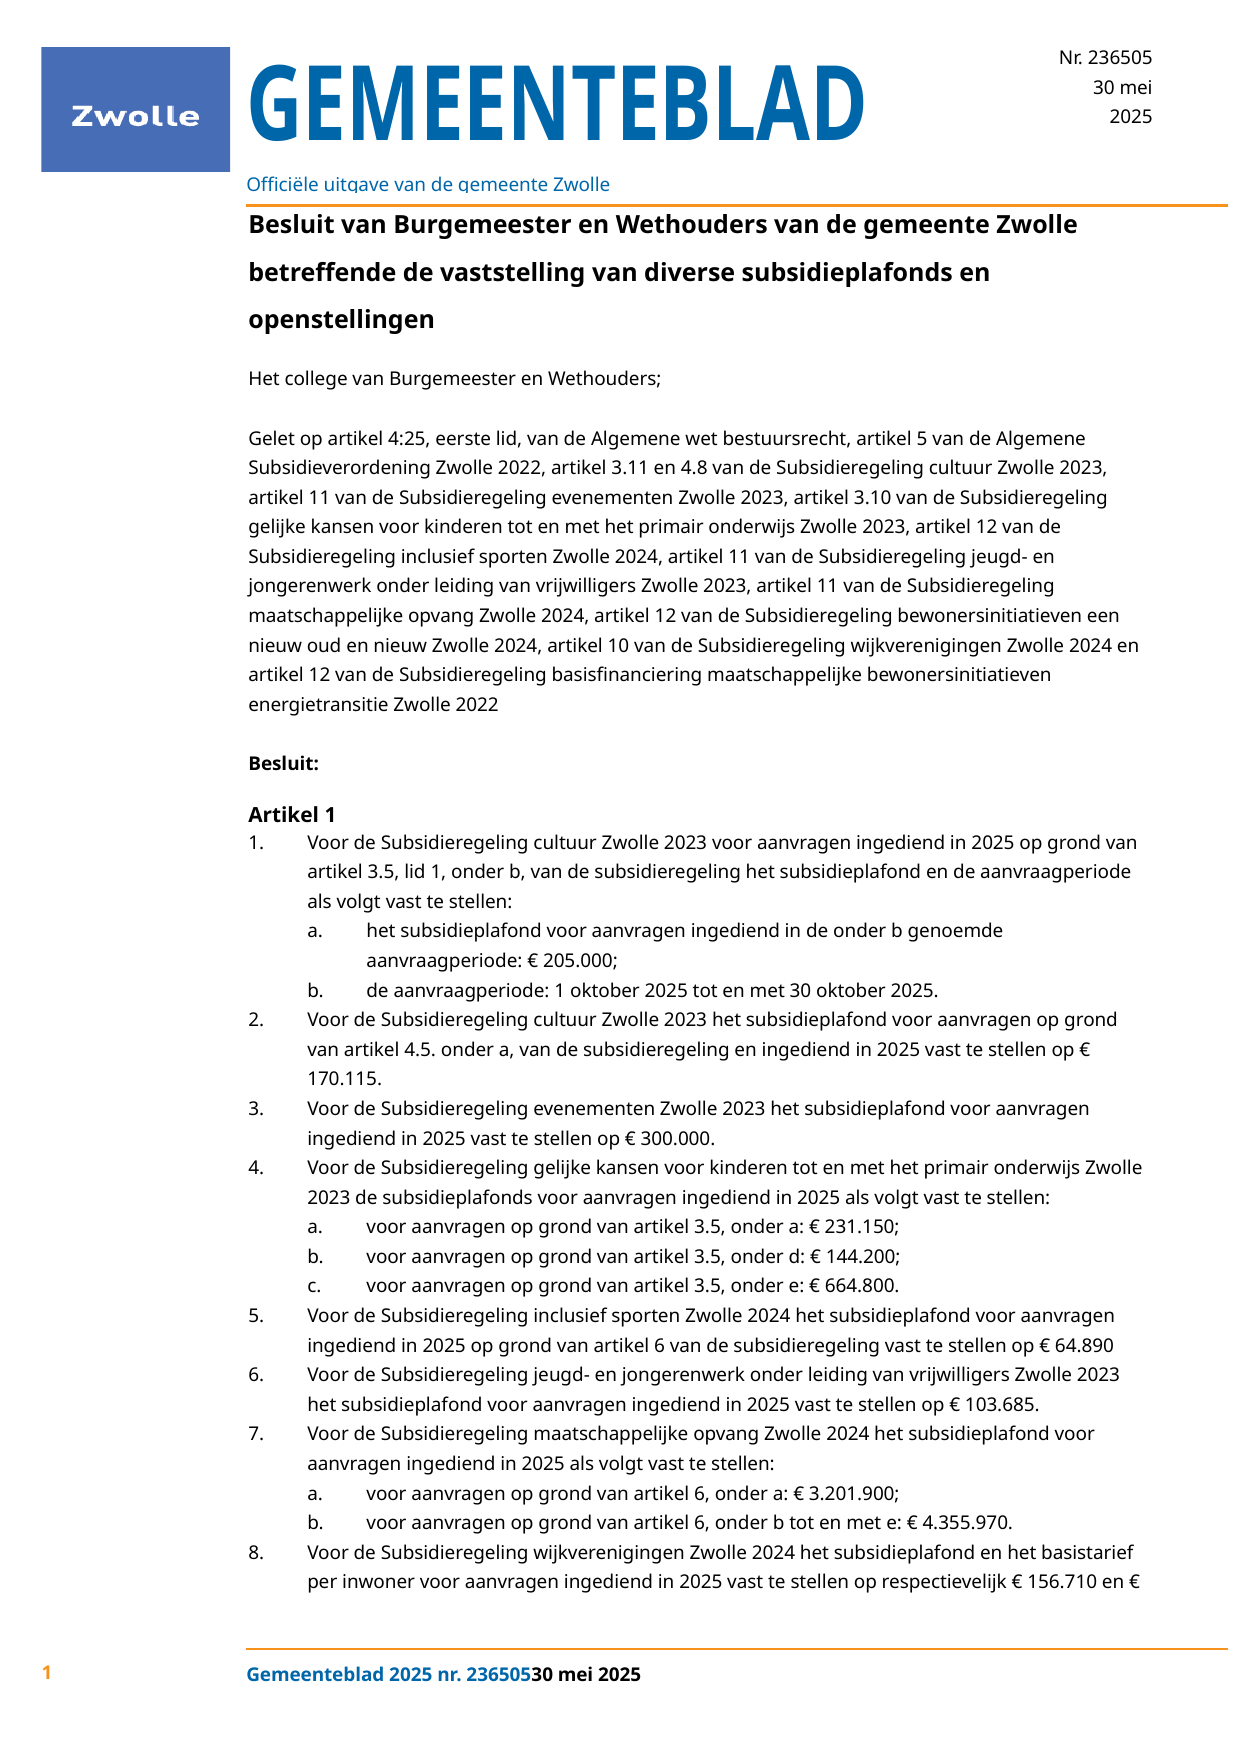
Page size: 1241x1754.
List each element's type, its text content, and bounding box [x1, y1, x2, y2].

text Het college van Burgemeester en Wethouders; [248, 366, 1152, 391]
text Gelet op artikel 4:25, eerste lid, van de Algemene wet bestuursrecht, artikel 5 van de Algemene Subsidieverordening Zwolle 2022, artikel 3.11 en 4.8 van de Subsidieregeling cultuur Zwolle 2023, artikel 11 van de Subsidieregeling evenementen Zwolle 2023, artikel 3.10 van de Subsidieregeling gelijke kansen voor kinderen tot en met het primair onderwijs Zwolle 2023, artikel 12 van de Subsidieregeling inclusief sporten Zwolle 2024, artikel 11 van de Subsidieregeling jeugd- en jongerenwerk onder leiding van vrijwilligers Zwolle 2023, artikel 11 van de Subsidieregeling maatschappelijke opvang Zwolle 2024, artikel 12 van de Subsidieregeling bewonersinitiatieven een nieuw oud en nieuw Zwolle 2024, artikel 10 van de Subsidieregeling wijkverenigingen Zwolle 2024 en artikel 12 van de Subsidieregeling basisfinanciering maatschappelijke bewonersinitiatieven energietransitie Zwolle 2022 [248, 425, 1152, 717]
picture [41, 47, 231, 172]
text Artikel 1 [248, 801, 1152, 829]
list Voor de Subsidieregeling cultuur Zwolle 2023 voor aanvragen ingediend in 2025 op grond van artikel 3.5, lid 1, onder b, van de subsidieregeling het subsidieplafond en de aanvraagperiode als volgt vast te stellen: [248, 829, 1152, 914]
text Besluit: [248, 750, 1152, 776]
list voor aanvragen op grond van artikel 3.5, onder a: € 231.150; [307, 1213, 1152, 1239]
list voor aanvragen op grond van artikel 6, onder a: € 3.201.900; [307, 1480, 1152, 1506]
text Besluit van Burgemeester en Wethouders van de gemeente Zwolle betreffende de vaststelling van diverse subsidieplafonds en openstellingen [248, 207, 1152, 336]
list Voor de Subsidieregeling cultuur Zwolle 2023 het subsidieplafond voor aanvragen op grond van artikel 4.5. onder a, van de subsidieregeling en ingediend in 2025 vast te stellen op € 170.115. [248, 1006, 1152, 1091]
list voor aanvragen op grond van artikel 3.5, onder e: € 664.800. [307, 1273, 1152, 1298]
list Voor de Subsidieregeling jeugd- en jongerenwerk onder leiding van vrijwilligers Zwolle 2023 het subsidieplafond voor aanvragen ingediend in 2025 vast te stellen op € 103.685. [248, 1361, 1152, 1417]
list voor aanvragen op grond van artikel 6, onder b tot en met e: € 4.355.970. [307, 1509, 1152, 1535]
list Voor de Subsidieregeling inclusief sporten Zwolle 2024 het subsidieplafond voor aanvragen ingediend in 2025 op grond van artikel 6 van de subsidieregeling vast te stellen op € 64.890 [248, 1302, 1152, 1358]
list Voor de Subsidieregeling gelijke kansen voor kinderen tot en met het primair onderwijs Zwolle 2023 de subsidieplafonds voor aanvragen ingediend in 2025 als volgt vast te stellen: [248, 1154, 1152, 1210]
list Voor de Subsidieregeling wijkverenigingen Zwolle 2024 het subsidieplafond en het basistarief per inwoner voor aanvragen ingediend in 2025 vast te stellen op respectievelijk € 156.710 en € [248, 1539, 1152, 1594]
list de aanvraagperiode: 1 oktober 2025 tot en met 30 oktober 2025. [307, 977, 1152, 1003]
list voor aanvragen op grond van artikel 3.5, onder d: € 144.200; [307, 1243, 1152, 1269]
list Voor de Subsidieregeling maatschappelijke opvang Zwolle 2024 het subsidieplafond voor aanvragen ingediend in 2025 als volgt vast te stellen: [248, 1421, 1152, 1476]
list Voor de Subsidieregeling evenementen Zwolle 2023 het subsidieplafond voor aanvragen ingediend in 2025 vast te stellen op € 300.000. [248, 1095, 1152, 1151]
list het subsidieplafond voor aanvragen ingediend in de onder b genoemde aanvraagperiode: € 205.000; [307, 918, 1152, 973]
